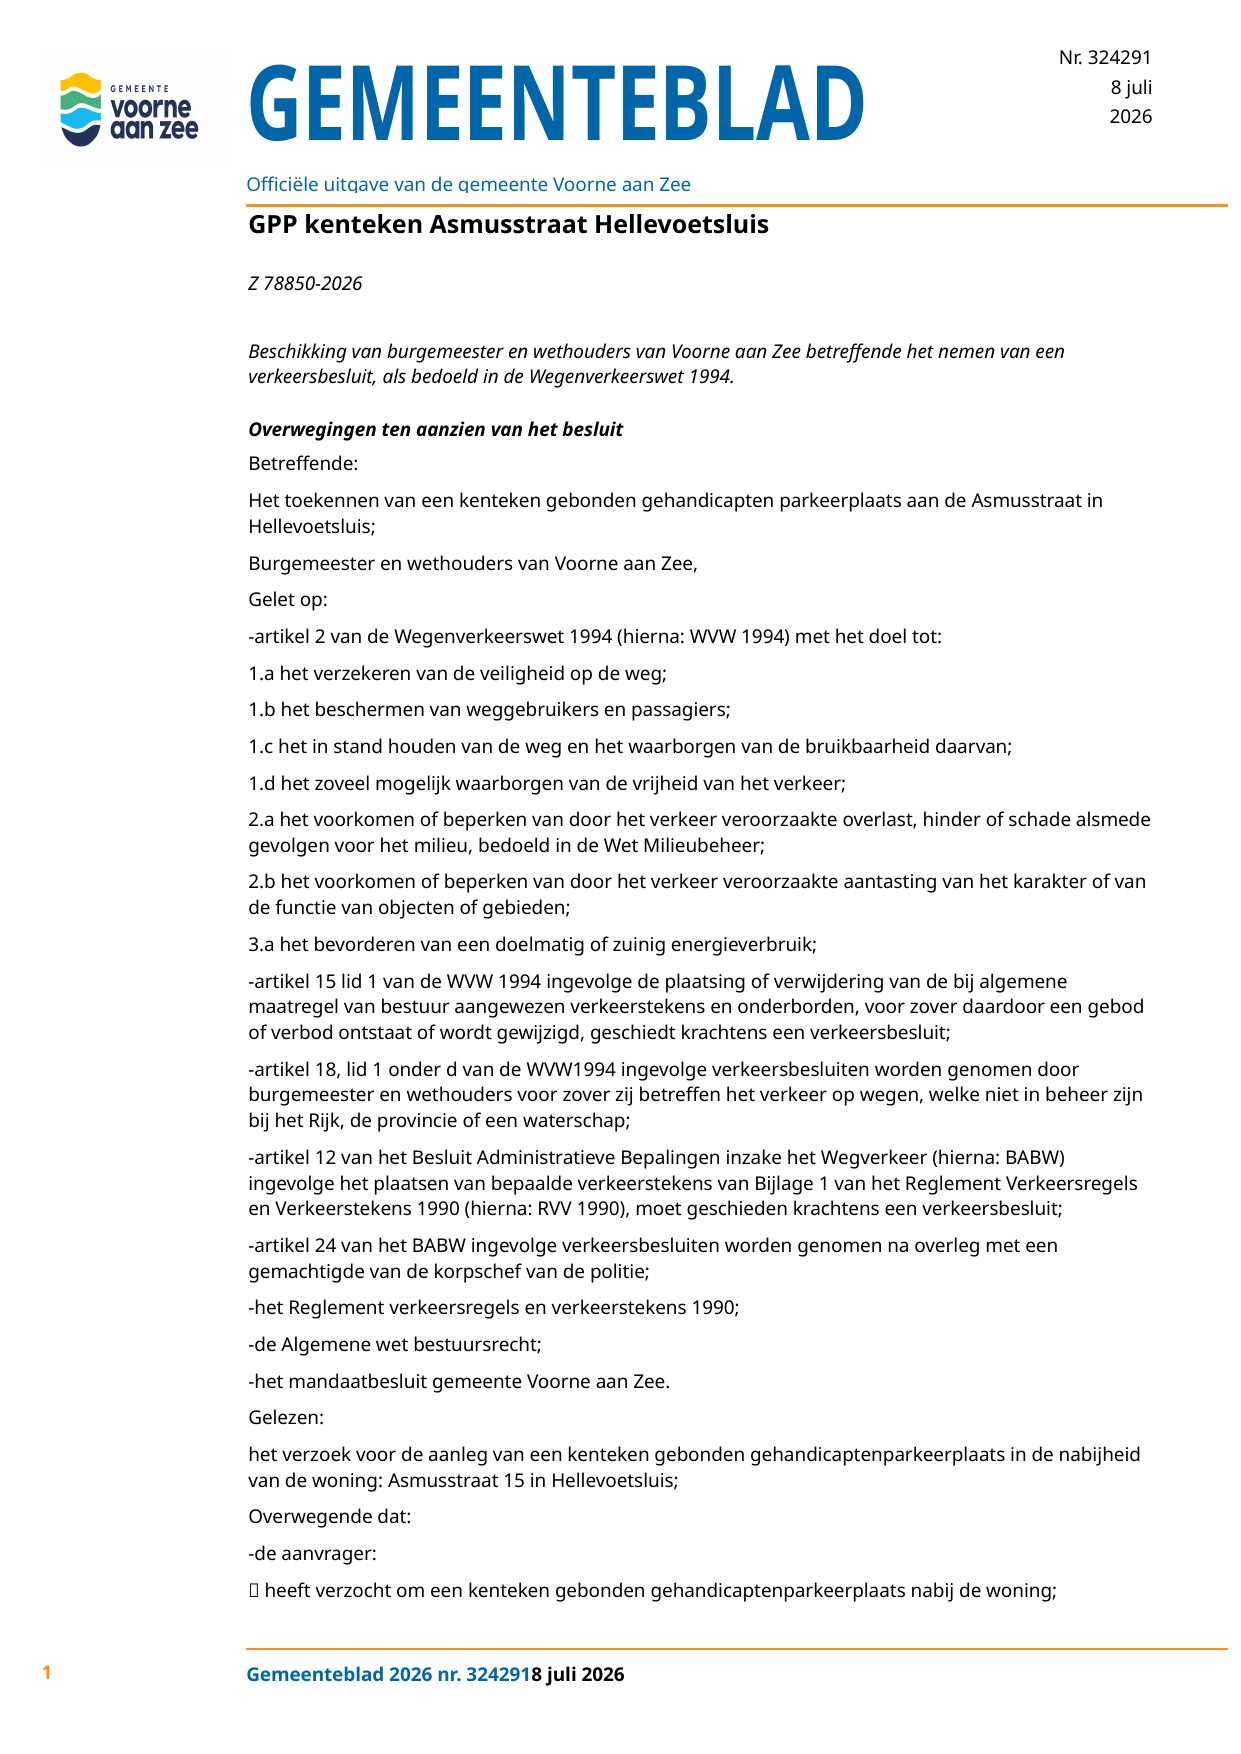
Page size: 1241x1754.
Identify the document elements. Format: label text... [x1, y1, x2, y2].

text 1.b het beschermen van weggebruikers en passagiers; [248, 696, 1152, 722]
text Z 78850-2026 [248, 270, 1152, 296]
text Overwegingen ten aanzien van het besluit [248, 417, 1152, 442]
text het verzoek voor de aanleg van een kenteken gebonden gehandicaptenparkeerplaats in de nabijheid van de woning: Asmusstraat 15 in Hellevoetsluis; [248, 1441, 1152, 1493]
text -het mandaatbesluit gemeente Voorne aan Zee. [248, 1368, 1152, 1394]
text GPP kenteken Asmusstraat Hellevoetsluis [248, 207, 1152, 241]
text Gelezen: [248, 1404, 1152, 1430]
text Betreffende: [248, 451, 1152, 476]
text Het toekennen van een kenteken gebonden gehandicapten parkeerplaats aan de Asmusstraat in Hellevoetsluis; [248, 487, 1152, 539]
text Overwegende dat: [248, 1504, 1152, 1529]
text -het Reglement verkeersregels en verkeerstekens 1990; [248, 1294, 1152, 1320]
text -artikel 2 van de Wegenverkeerswet 1994 (hierna: WVW 1994) met het doel tot: [248, 623, 1152, 649]
text 3.a het bevorderen van een doelmatig of zuinig energieverbruik; [248, 931, 1152, 957]
text -artikel 15 lid 1 van de WVW 1994 ingevolge de plaatsing of verwijdering van de bij algemene maatregel van bestuur aangewezen verkeerstekens en onderborden, voor zover daardoor een gebod of verbod ontstaat of wordt gewijzigd, geschiedt krachtens een verkeersbesluit; [248, 968, 1152, 1045]
text 1.c het in stand houden van de weg en het waarborgen van de bruikbaarheid daarvan; [248, 733, 1152, 759]
text -artikel 18, lid 1 onder d van de WVW1994 ingevolge verkeersbesluiten worden genomen door burgemeester en wethouders voor zover zij betreffen het verkeer op wegen, welke niet in beheer zijn bij het Rijk, de provincie of een waterschap; [248, 1056, 1152, 1133]
text -artikel 24 van het BABW ingevolge verkeersbesluiten worden genomen na overleg met een gemachtigde van de korpschef van de politie; [248, 1232, 1152, 1284]
text Beschikking van burgemeester en wethouders van Voorne aan Zee betreffende het nemen van een verkeersbesluit, als bedoeld in de Wegenverkeerswet 1994. [248, 338, 1152, 389]
text 1.a het verzekeren van de veiligheid op de weg; [248, 660, 1152, 685]
text 2.a het voorkomen of beperken van door het verkeer veroorzaakte overlast, hinder of schade alsmede gevolgen voor het milieu, bedoeld in de Wet Milieubeheer; [248, 806, 1152, 858]
text Gelet op: [248, 586, 1152, 612]
picture [41, 47, 231, 172]
text  heeft verzocht om een kenteken gebonden gehandicaptenparkeerplaats nabij de woning; [248, 1577, 1152, 1603]
text -de Algemene wet bestuursrecht; [248, 1331, 1152, 1357]
text -artikel 12 van het Besluit Administratieve Bepalingen inzake het Wegverkeer (hierna: BABW) ingevolge het plaatsen van bepaalde verkeerstekens van Bijlage 1 van het Reglement Verkeersregels en Verkeerstekens 1990 (hierna: RVV 1990), moet geschieden krachtens een verkeersbesluit; [248, 1144, 1152, 1221]
text 2.b het voorkomen of beperken van door het verkeer veroorzaakte aantasting van het karakter of van de functie van objecten of gebieden; [248, 869, 1152, 920]
text -de aanvrager: [248, 1540, 1152, 1566]
text 1.d het zoveel mogelijk waarborgen van de vrijheid van het verkeer; [248, 770, 1152, 795]
text Burgemeester en wethouders van Voorne aan Zee, [248, 550, 1152, 575]
